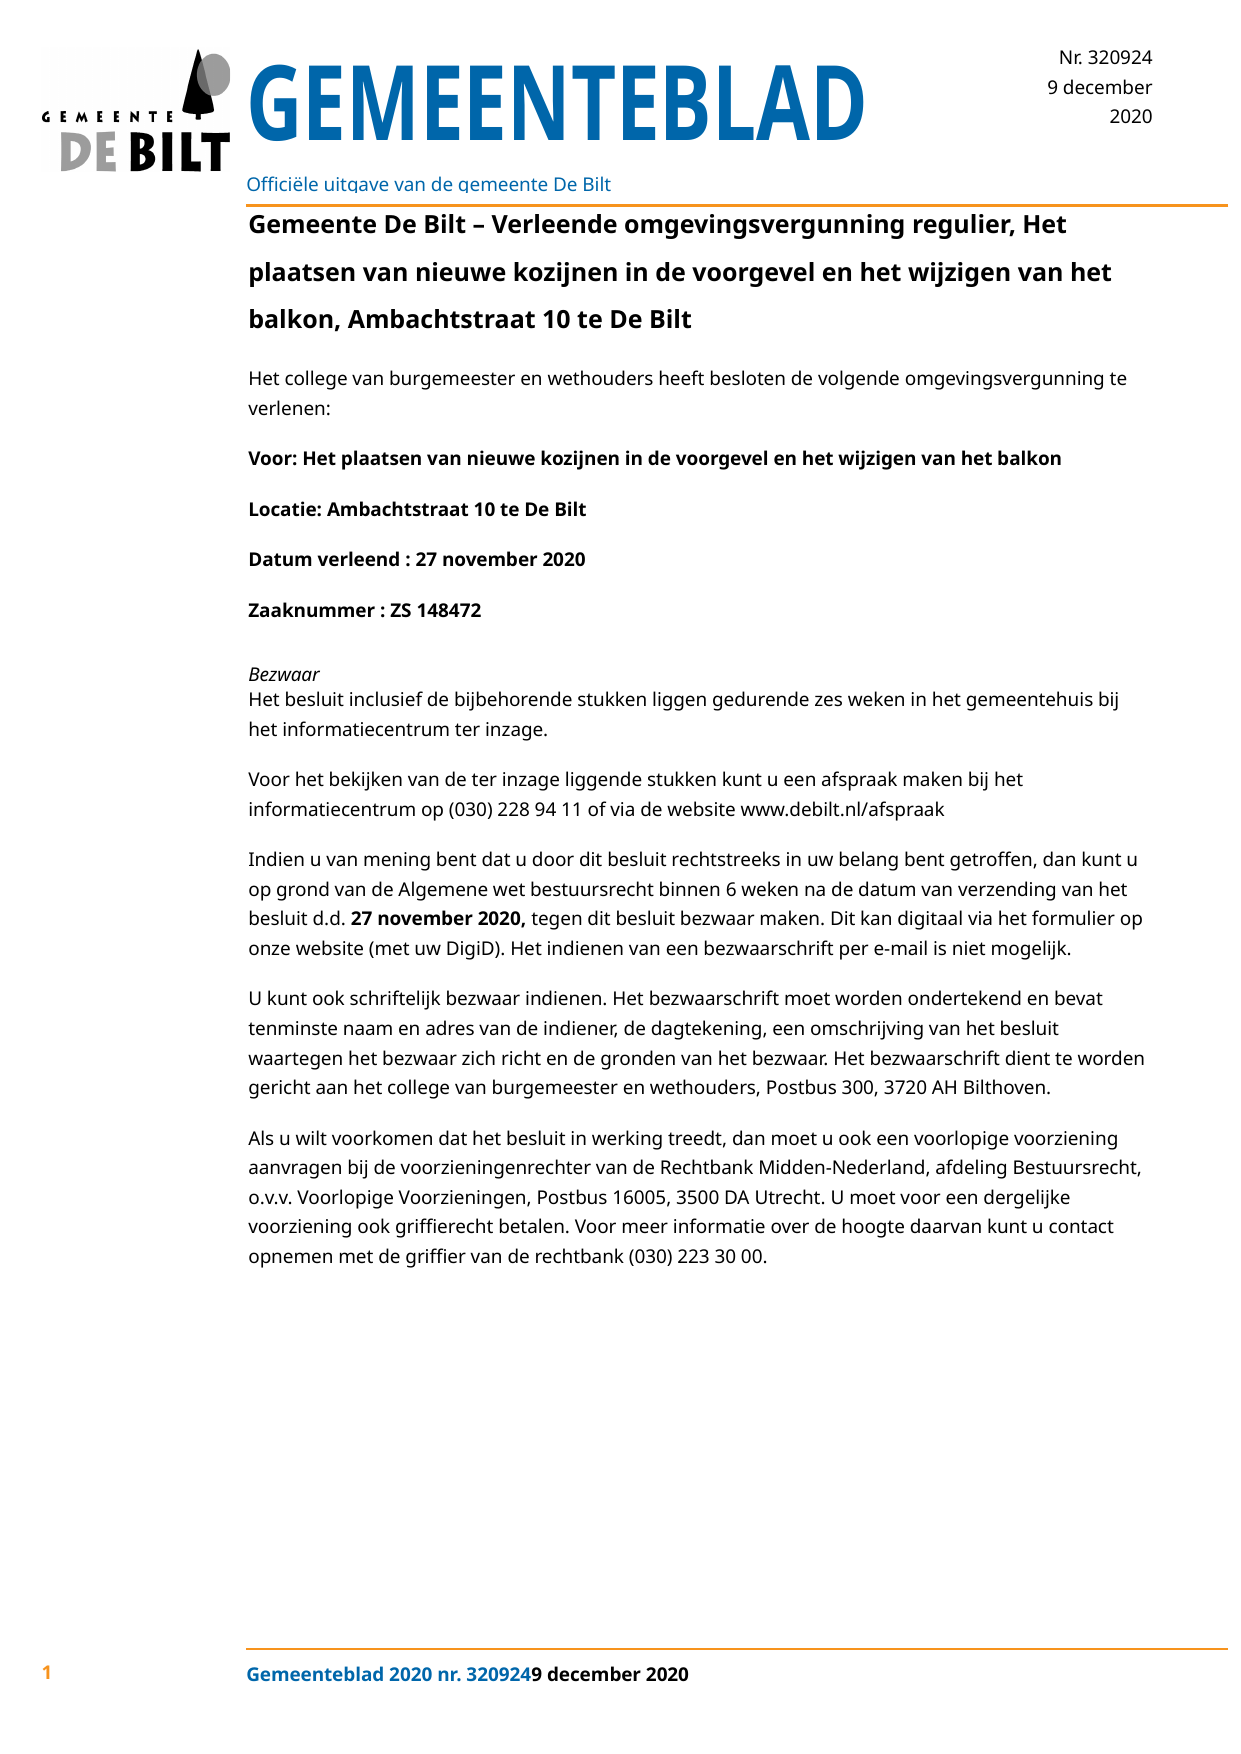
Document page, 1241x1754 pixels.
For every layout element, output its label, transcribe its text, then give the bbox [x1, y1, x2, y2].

text Indien u van mening bent dat u door dit besluit rechtstreeks in uw belang bent getroffen, dan kunt u op grond van de Algemene wet bestuursrecht binnen 6 weken na de datum van verzending van het besluit d.d. 27 november 2020, tegen dit besluit bezwaar maken. Dit kan digitaal via het formulier op onze website (met uw DigiD). Het indienen van een bezwaarschrift per e-mail is niet mogelijk. [248, 846, 1152, 961]
text Locatie: Ambachtstraat 10 te De Bilt [248, 496, 1152, 522]
text Bezwaar [248, 661, 1152, 686]
text Gemeente De Bilt – Verleende omgevingsvergunning regulier, Het plaatsen van nieuwe kozijnen in de voorgevel en het wijzigen van het balkon, Ambachtstraat 10 te De Bilt [248, 207, 1152, 336]
text Voor het bekijken van de ter inzage liggende stukken kunt u een afspraak maken bij het informatiecentrum op (030) 228 94 11 of via de website www.debilt.nl/afspraak [248, 766, 1152, 822]
text Als u wilt voorkomen dat het besluit in werking treedt, dan moet u ook een voorlopige voorziening aanvragen bij de voorzieningenrechter van de Rechtbank Midden-Nederland, afdeling Bestuursrecht, o.v.v. Voorlopige Voorzieningen, Postbus 16005, 3500 DA Utrecht. U moet voor een dergelijke voorziening ook griffierecht betalen. Voor meer informatie over de hoogte daarvan kunt u contact opnemen met de griffier van de rechtbank (030) 223 30 00. [248, 1125, 1152, 1269]
text Het college van burgemeester en wethouders heeft besloten de volgende omgevingsvergunning te verlenen: [248, 366, 1152, 421]
text Voor: Het plaatsen van nieuwe kozijnen in de voorgevel en het wijzigen van het balkon [248, 446, 1152, 471]
text U kunt ook schriftelijk bezwaar indienen. Het bezwaarschrift moet worden ondertekend en bevat tenminste naam en adres van de indiener, de dagtekening, een omschrijving van het besluit waartegen het bezwaar zich richt en de gronden van het bezwaar. Het bezwaarschrift dient te worden gericht aan het college van burgemeester en wethouders, Postbus 300, 3720 AH Bilthoven. [248, 986, 1152, 1100]
text Datum verleend : 27 november 2020 [248, 546, 1152, 572]
text Zaaknummer : ZS 148472 [248, 597, 1152, 622]
picture [41, 47, 231, 172]
text Het besluit inclusief de bijbehorende stukken liggen gedurende zes weken in het gemeentehuis bij het informatiecentrum ter inzage. [248, 686, 1152, 742]
